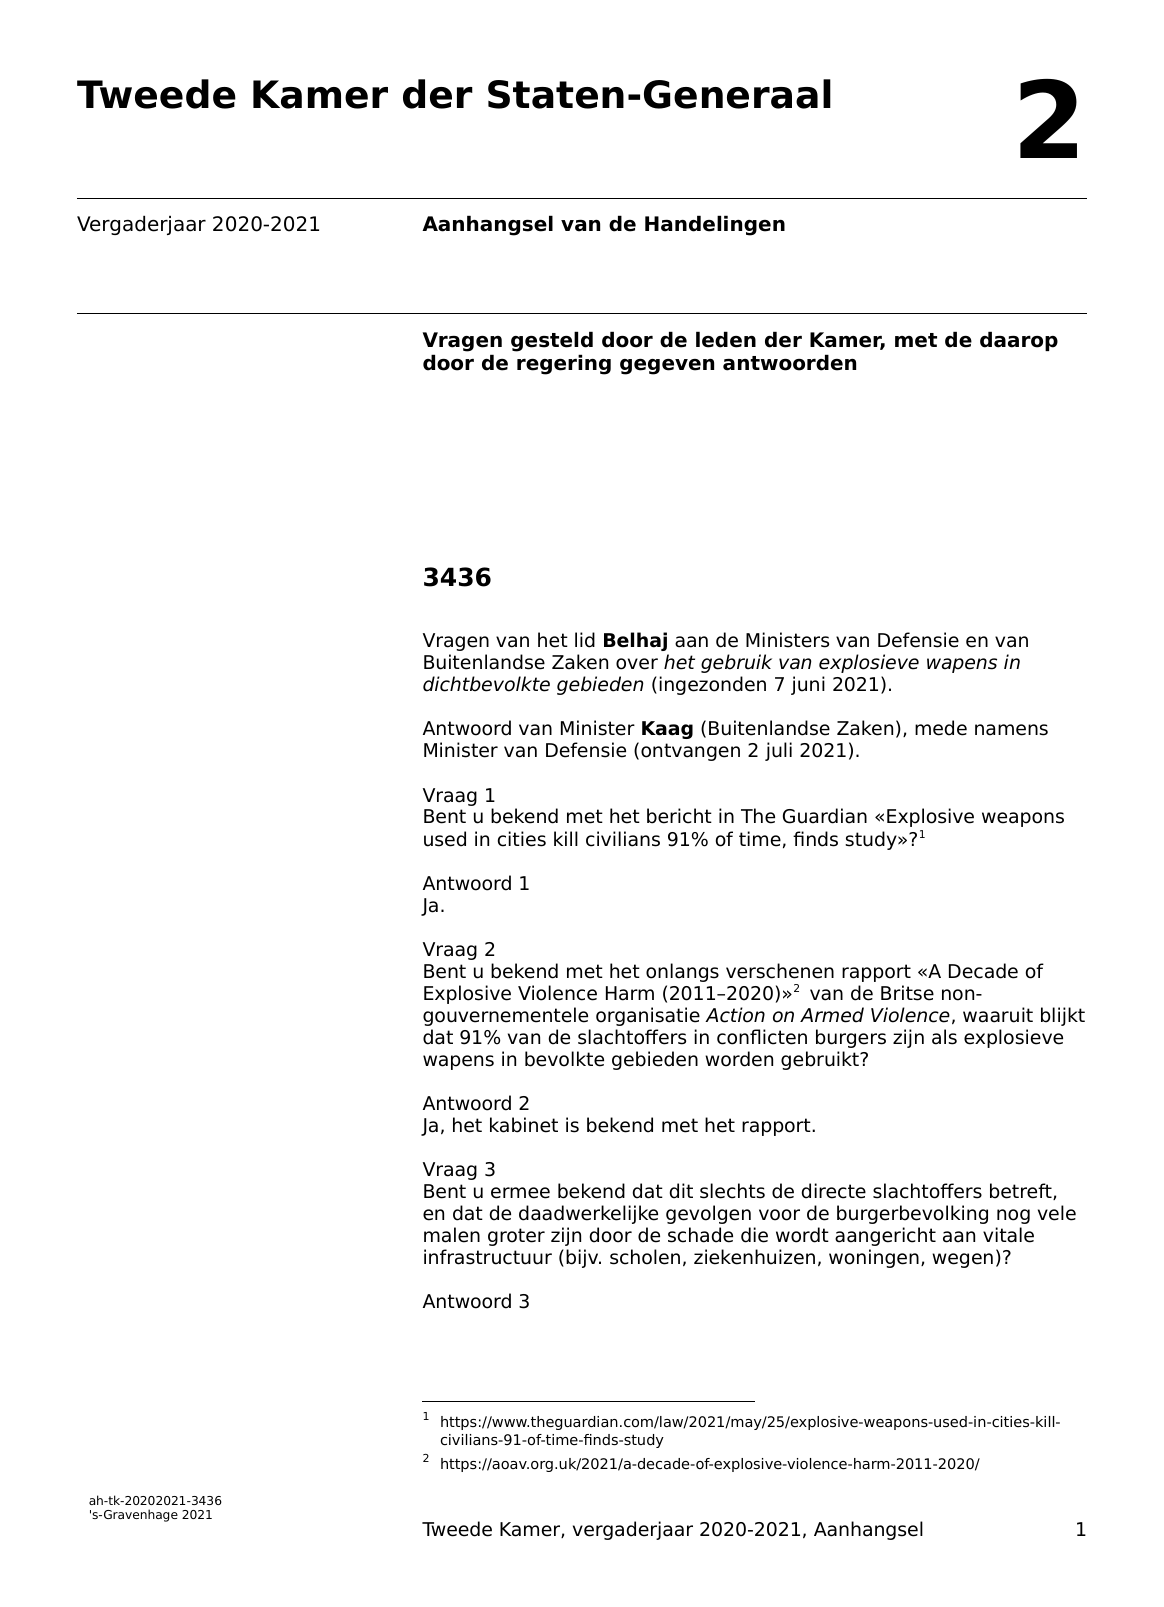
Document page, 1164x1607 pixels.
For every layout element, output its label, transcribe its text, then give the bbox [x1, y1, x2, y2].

text Vragen van het lid Belhaj aan de Ministers van Defensie en van Buitenlandse Zaken over het gebruik van explosieve wapens in dichtbevolkte gebieden (ingezonden 7 juni 2021). [422, 630, 1087, 696]
text Bent u ermee bekend dat dit slechts de directe slachtoffers betreft, en dat de daadwerkelijke gevolgen voor de burgerbevolking nog vele malen groter zijn door de schade die wordt aangericht aan vitale infrastructuur (bijv. scholen, ziekenhuizen, woningen, wegen)? [422, 1181, 1087, 1269]
table_cell Aanhangsel van de Handelingen [422, 199, 1087, 313]
text https://aoav.org.uk/2021/a-decade-of-explosive-violence-harm-2011-2020/ [422, 1452, 1087, 1474]
text Bent u bekend met het bericht in The Guardian «Explosive weapons used in cities kill civilians 91% of time, finds study»? [422, 806, 1087, 850]
text Vraag 3 [422, 1159, 1087, 1181]
table_cell [77, 314, 422, 375]
text https://www.theguardian.com/law/2021/may/25/explosive-weapons-used-in-cities-kill-civilians-91-of-time-finds-study [422, 1410, 1087, 1449]
text Bent u bekend met het onlangs verschenen rapport «A Decade of Explosive Violence Harm (2011–2020)» van de Britse non-gouvernementele organisatie Action on Armed Violence, waaruit blijkt dat 91% van de slachtoffers in conflicten burgers zijn als explosieve wapens in bevolkte gebieden worden gebruikt? [422, 961, 1087, 1071]
text Antwoord van Minister Kaag (Buitenlandse Zaken), mede namens Minister van Defensie (ontvangen 2 juli 2021). [422, 718, 1087, 762]
text Ja, het kabinet is bekend met het rapport. [422, 1115, 1087, 1137]
text Antwoord 3 [422, 1291, 1087, 1313]
text Vraag 2 [422, 939, 1087, 961]
text 3436 [422, 563, 1087, 592]
table_cell Vergaderjaar 2020-2021 [77, 199, 422, 313]
text Ja. [422, 894, 1087, 917]
table_header 2 [886, 59, 1087, 198]
text 's-Gravenhage 2021 [88, 1508, 323, 1522]
text ah-tk-20202021-3436 [88, 1494, 323, 1508]
table_header Tweede Kamer der Staten-Generaal [77, 59, 886, 198]
table_cell Vragen gesteld door de leden der Kamer, met de daarop door de regering gegeven antwoorden [422, 314, 1087, 375]
text Antwoord 1 [422, 873, 1087, 894]
text Antwoord 2 [422, 1093, 1087, 1115]
text Vraag 1 [422, 784, 1087, 806]
